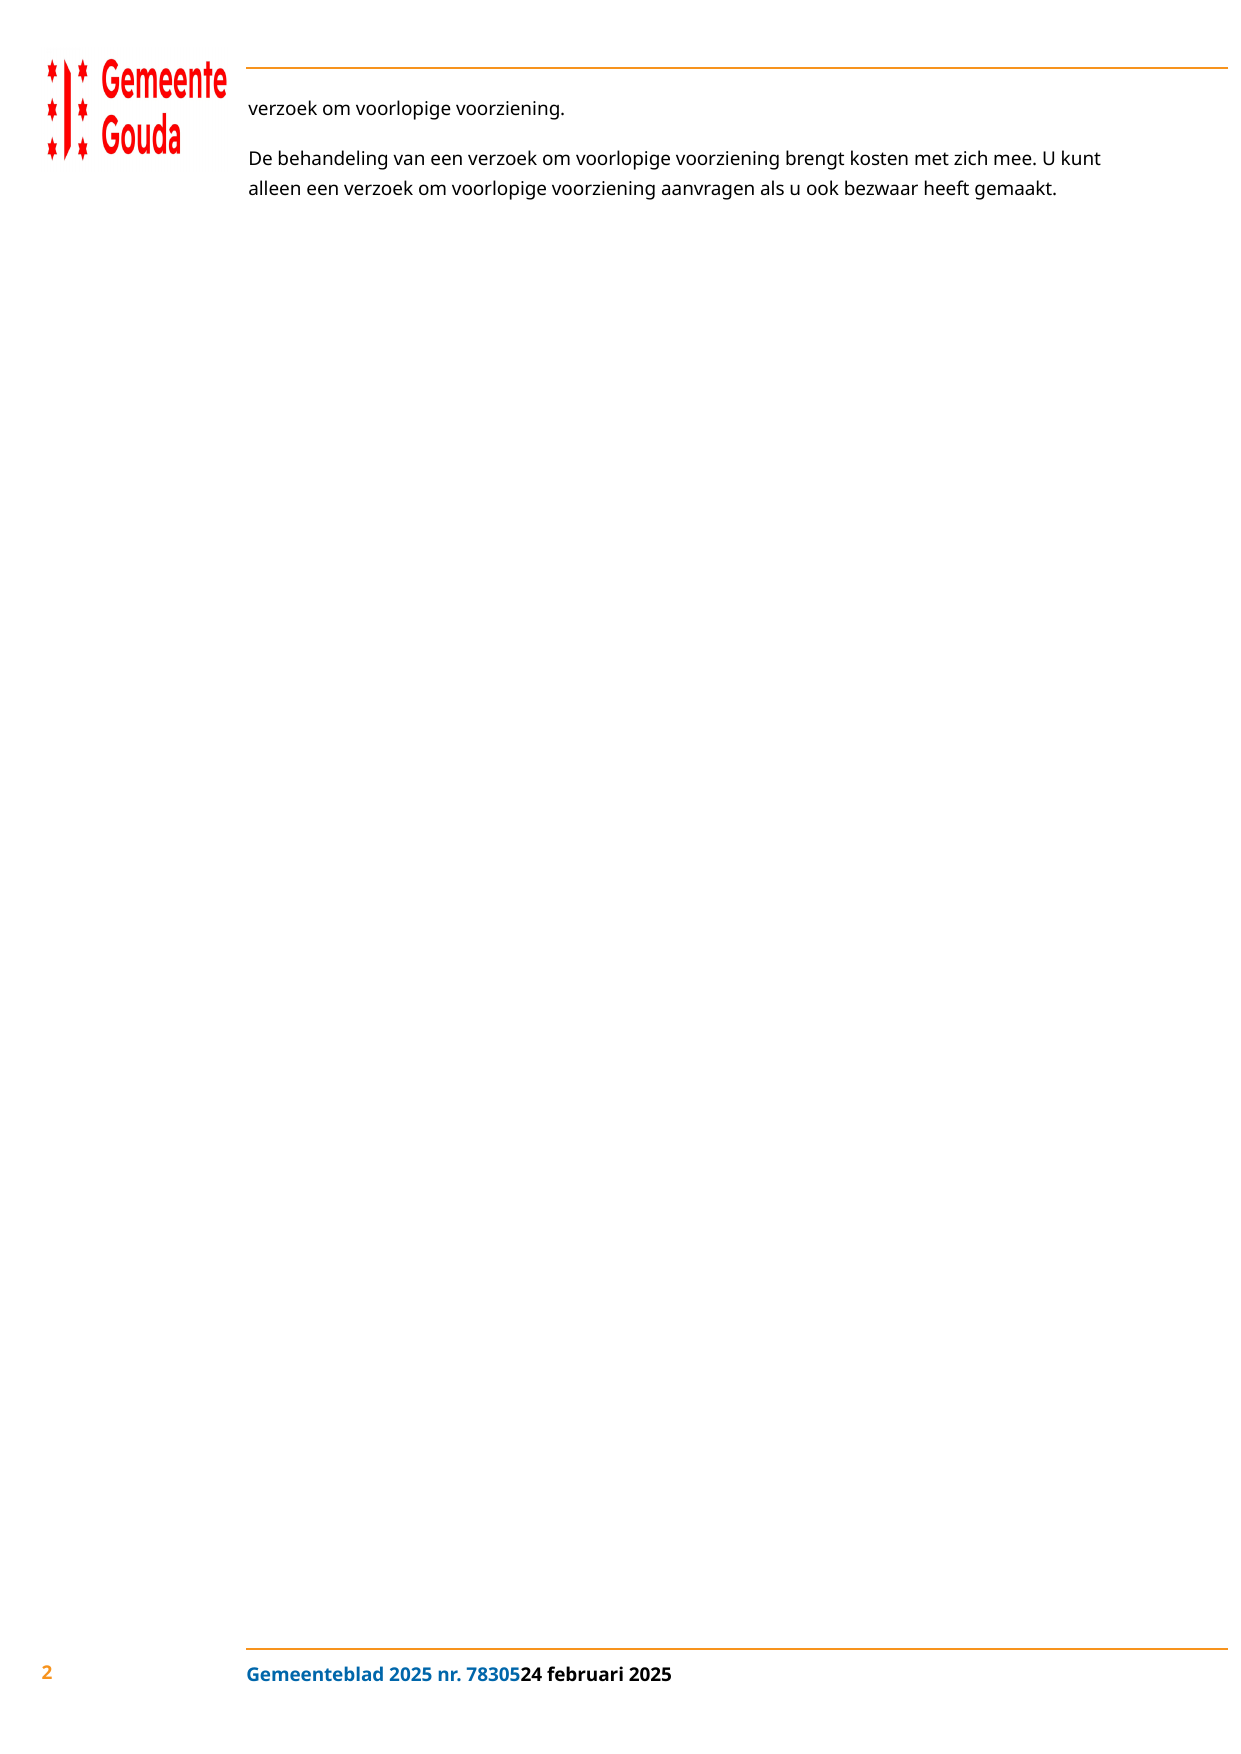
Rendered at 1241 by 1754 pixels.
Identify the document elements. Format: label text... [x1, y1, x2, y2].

text De behandeling van een verzoek om voorlopige voorziening brengt kosten met zich mee. U kunt alleen een verzoek om voorlopige voorziening aanvragen als u ook bezwaar heeft gemaakt. [248, 145, 1152, 201]
picture [41, 47, 231, 172]
text verzoek om voorlopige voorziening. [248, 95, 1152, 121]
